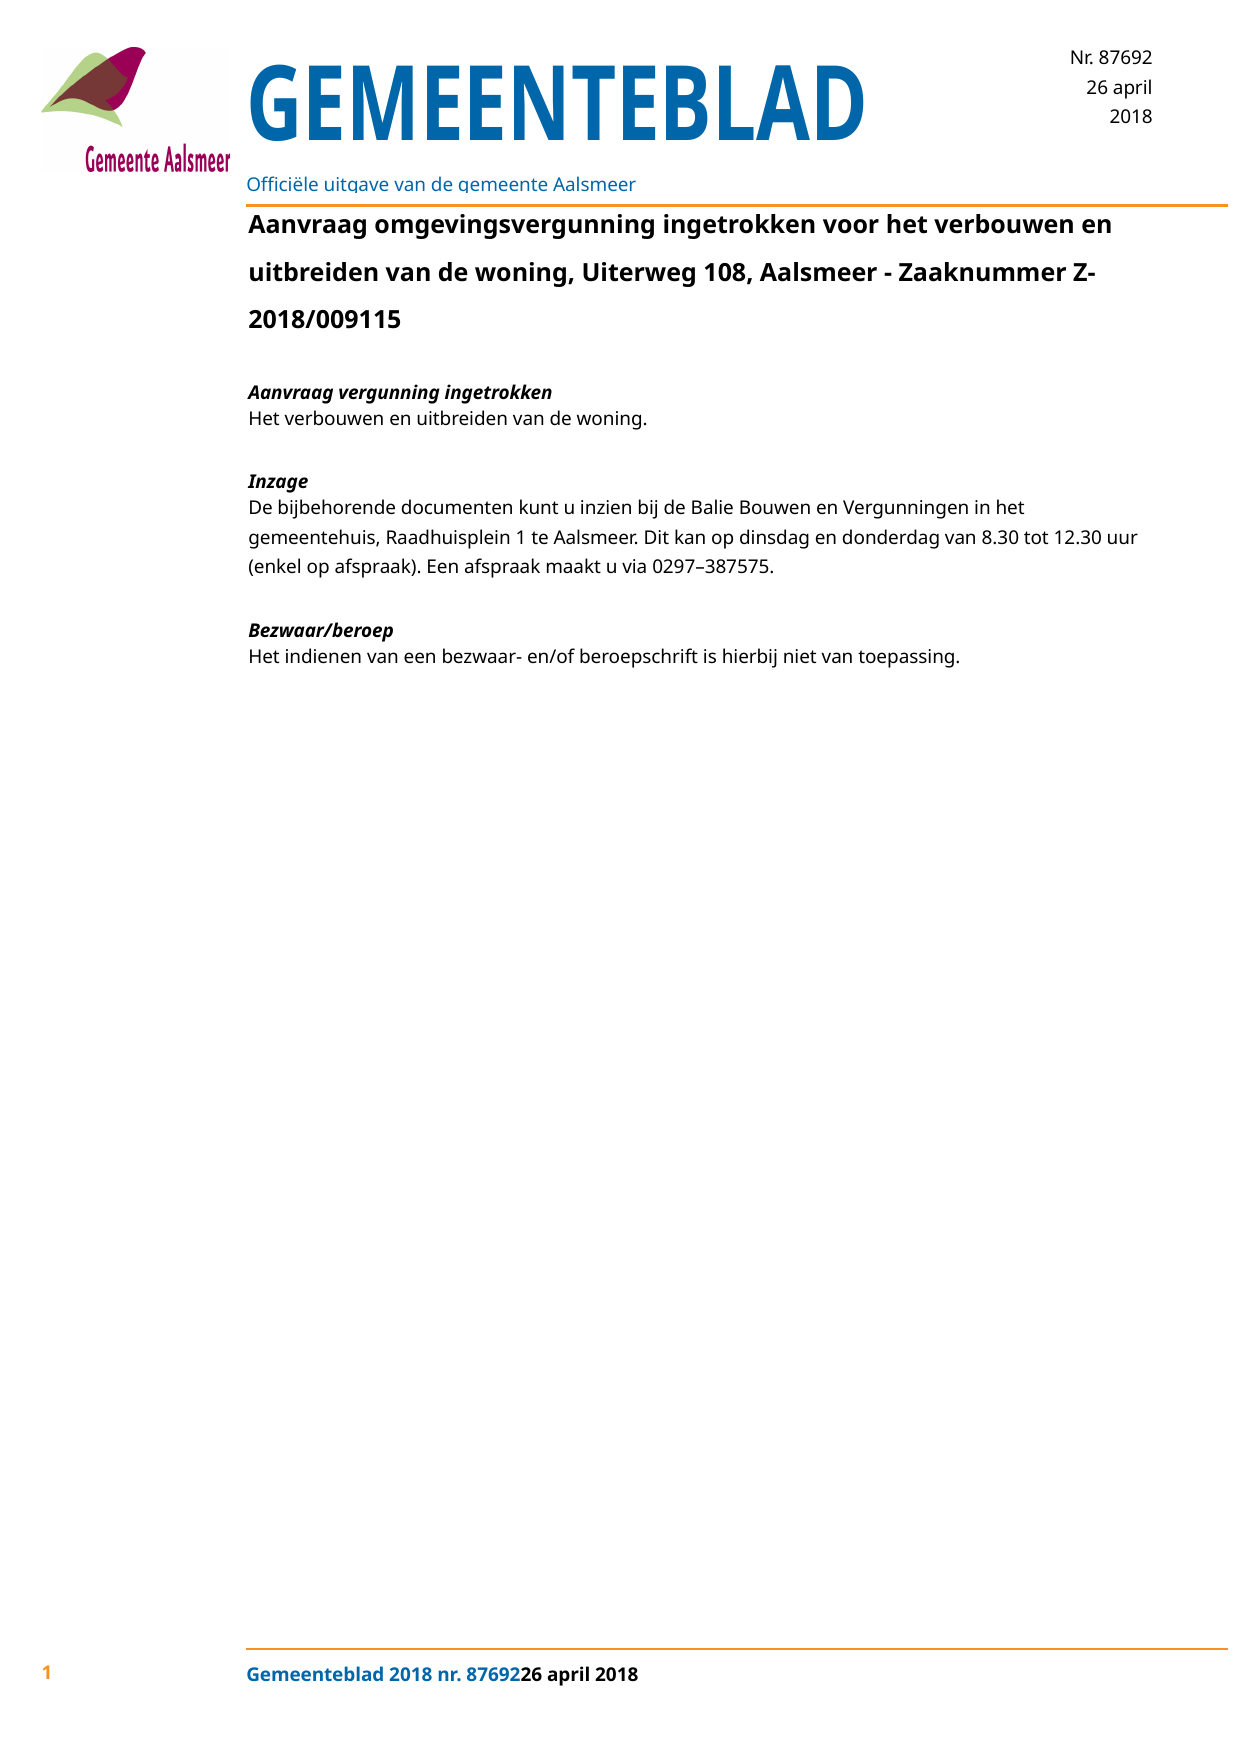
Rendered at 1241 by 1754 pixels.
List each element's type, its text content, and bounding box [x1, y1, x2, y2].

text Aanvraag vergunning ingetrokken [248, 379, 1152, 405]
text Inzage [248, 469, 1152, 494]
text Bezwaar/beroep [248, 618, 1152, 643]
picture [41, 47, 231, 172]
text Het verbouwen en uitbreiden van de woning. [248, 405, 1152, 431]
text Aanvraag omgevingsvergunning ingetrokken voor het verbouwen en uitbreiden van de woning, Uiterweg 108, Aalsmeer - Zaaknummer Z-2018/009115 [248, 207, 1152, 336]
text De bijbehorende documenten kunt u inzien bij de Balie Bouwen en Vergunningen in het gemeentehuis, Raadhuisplein 1 te Aalsmeer. Dit kan op dinsdag en donderdag van 8.30 tot 12.30 uur (enkel op afspraak). Een afspraak maakt u via 0297–387575. [248, 494, 1152, 579]
text Het indienen van een bezwaar- en/of beroepschrift is hierbij niet van toepassing. [248, 643, 1152, 669]
